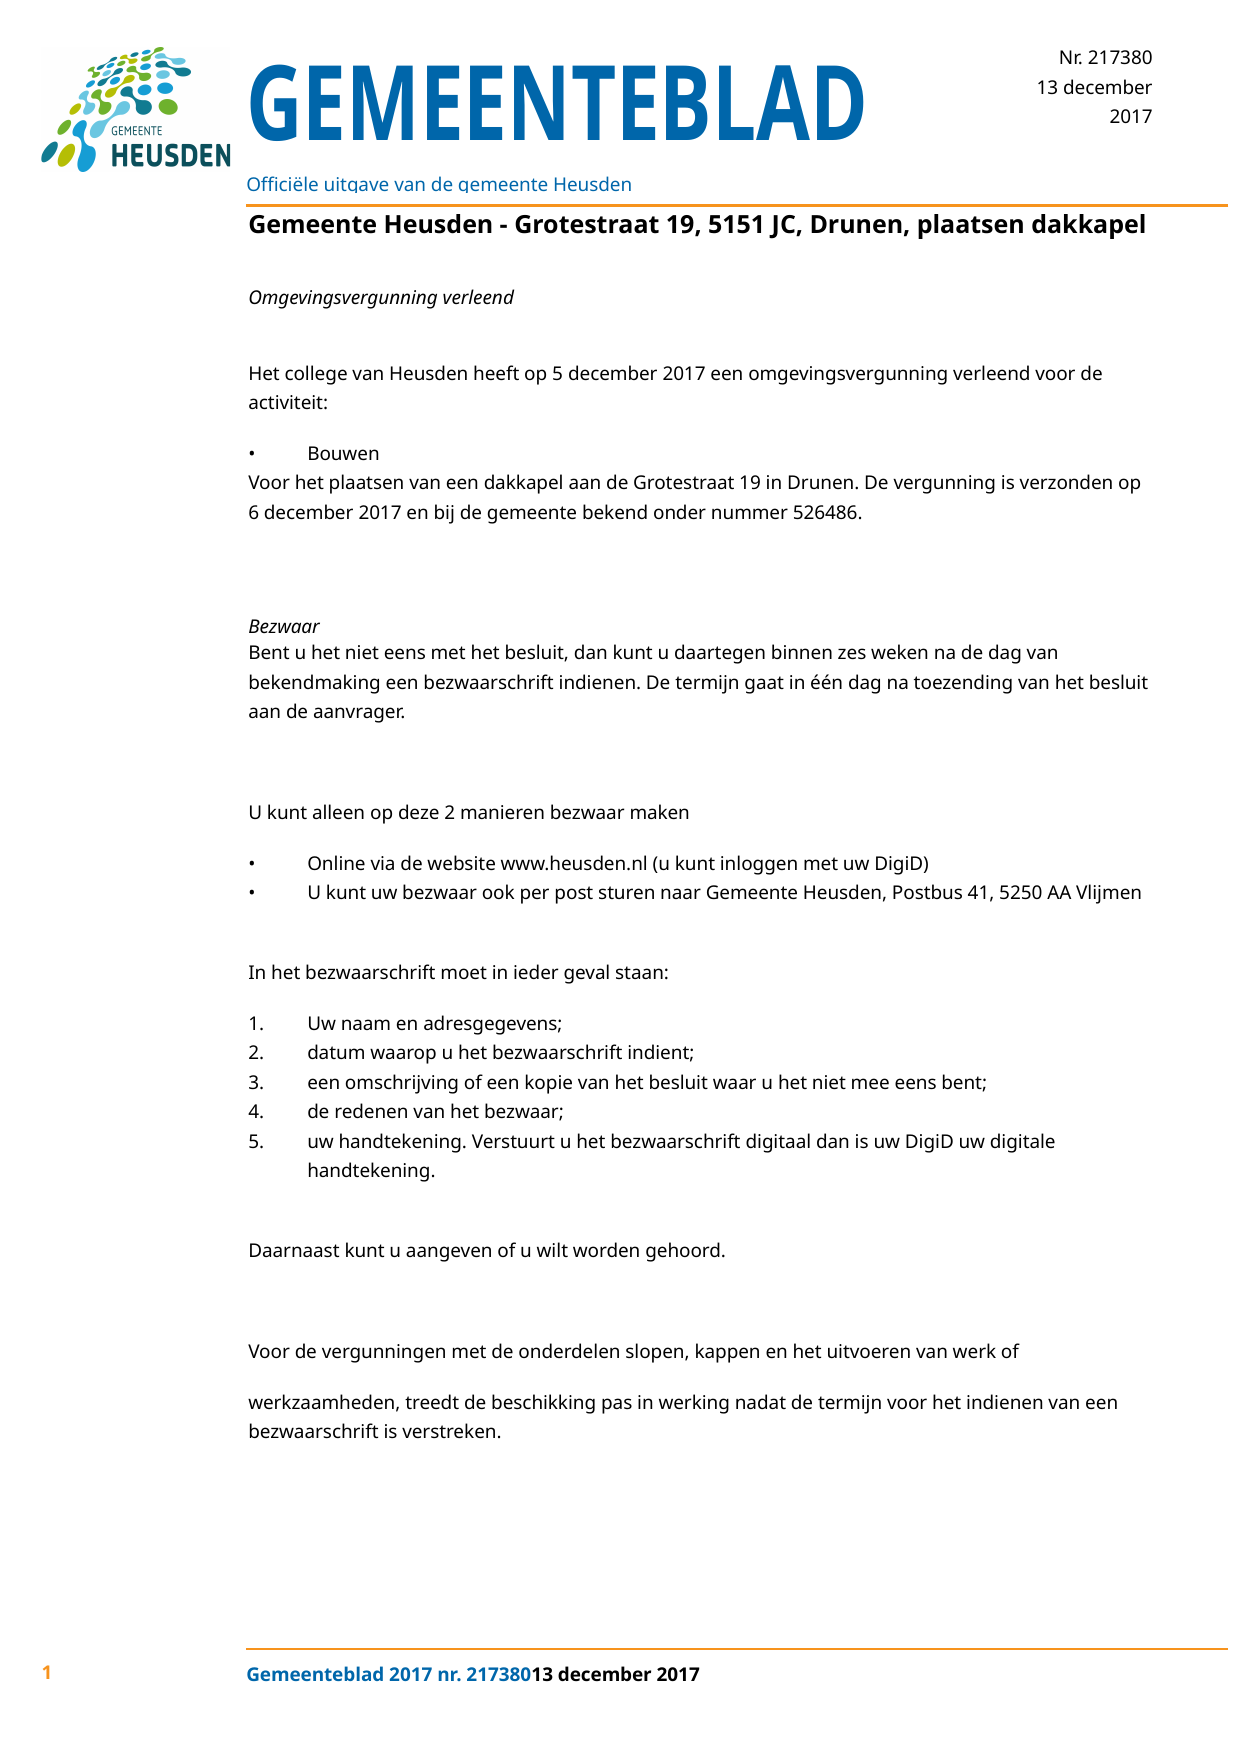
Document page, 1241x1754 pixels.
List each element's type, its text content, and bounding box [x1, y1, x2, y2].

text Omgevingsvergunning verleend [248, 284, 1152, 309]
list Uw naam en adresgegevens; [248, 1010, 1152, 1035]
text Daarnaast kunt u aangeven of u wilt worden gehoord. [248, 1238, 1152, 1263]
list uw handtekening. Verstuurt u het bezwaarschrift digitaal dan is uw DigiD uw digitale handtekening. [248, 1128, 1152, 1183]
list de redenen van het bezwaar; [248, 1098, 1152, 1124]
list U kunt uw bezwaar ook per post sturen naar Gemeente Heusden, Postbus 41, 5250 AA Vlijmen [248, 879, 1152, 905]
picture [41, 47, 231, 172]
list Online via de website www.heusden.nl (u kunt inloggen met uw DigiD) [248, 850, 1152, 875]
text Bezwaar [248, 613, 1152, 639]
text werkzaamheden, treedt de beschikking pas in werking nadat de termijn voor het indienen van een bezwaarschrift is verstreken. [248, 1389, 1152, 1444]
list datum waarop u het bezwaarschrift indient; [248, 1039, 1152, 1065]
list een omschrijving of een kopie van het besluit waar u het niet mee eens bent; [248, 1069, 1152, 1094]
text Het college van Heusden heeft op 5 december 2017 een omgevingsvergunning verleend voor de activiteit: [248, 360, 1152, 415]
text Voor de vergunningen met de onderdelen slopen, kappen en het uitvoeren van werk of [248, 1338, 1152, 1364]
text In het bezwaarschrift moet in ieder geval staan: [248, 959, 1152, 985]
text Voor het plaatsen van een dakkapel aan de Grotestraat 19 in Drunen. De vergunning is verzonden op 6 december 2017 en bij de gemeente bekend onder nummer 526486. [248, 469, 1152, 525]
text Bent u het niet eens met het besluit, dan kunt u daartegen binnen zes weken na de dag van bekendmaking een bezwaarschrift indienen. De termijn gaat in één dag na toezending van het besluit aan de aanvrager. [248, 639, 1152, 724]
text Gemeente Heusden - Grotestraat 19, 5151 JC, Drunen, plaatsen dakkapel [248, 207, 1152, 241]
text U kunt alleen op deze 2 manieren bezwaar maken [248, 799, 1152, 825]
list Bouwen [248, 440, 1152, 466]
